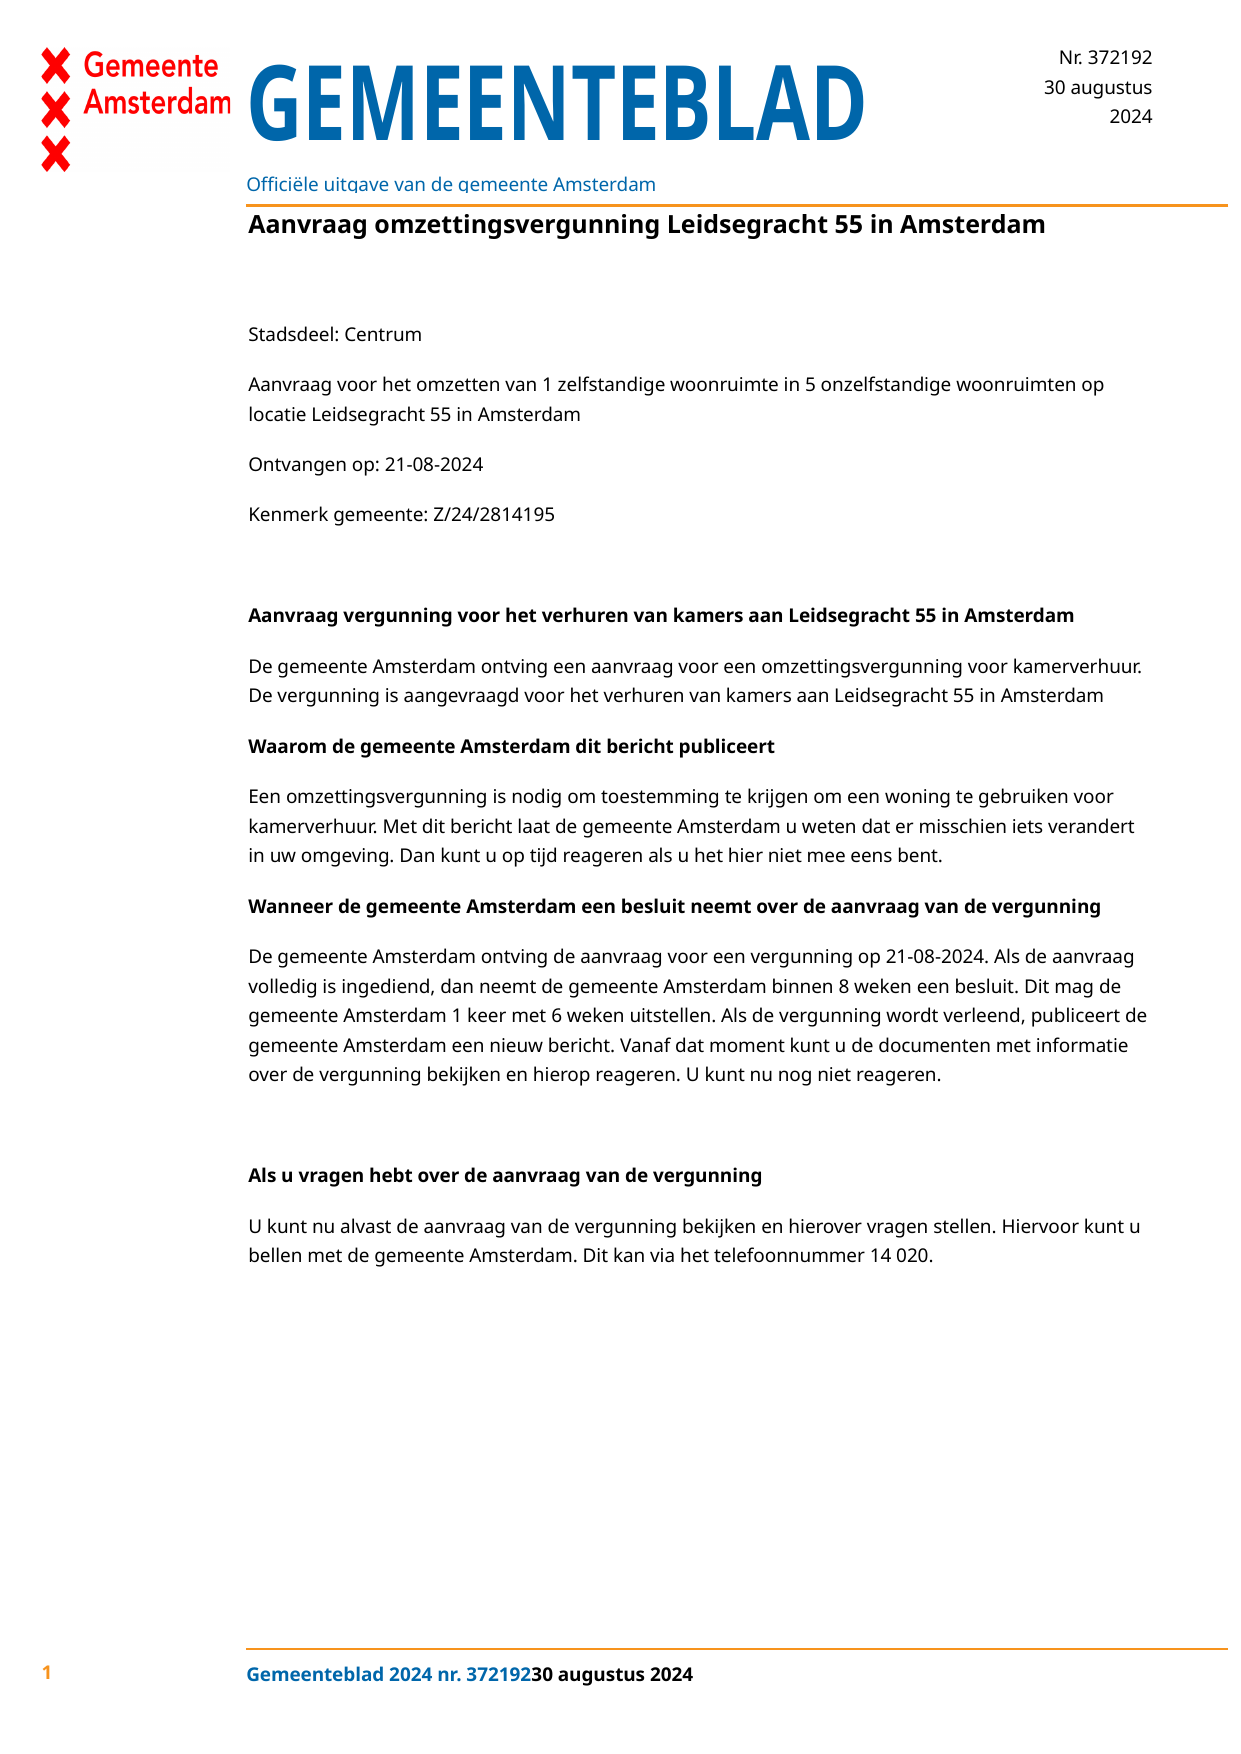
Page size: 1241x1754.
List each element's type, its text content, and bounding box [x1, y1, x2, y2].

text Aanvraag voor het omzetten van 1 zelfstandige woonruimte in 5 onzelfstandige woonruimten op locatie Leidsegracht 55 in Amsterdam [248, 371, 1152, 426]
text Wanneer de gemeente Amsterdam een besluit neemt over de aanvraag van de vergunning [248, 893, 1152, 918]
text Aanvraag vergunning voor het verhuren van kamers aan Leidsegracht 55 in Amsterdam [248, 602, 1152, 628]
text Waarom de gemeente Amsterdam dit bericht publiceert [248, 733, 1152, 758]
text Kenmerk gemeente: Z/24/2814195 [248, 502, 1152, 527]
text De gemeente Amsterdam ontving een aanvraag voor een omzettingsvergunning voor kamerverhuur. De vergunning is aangevraagd voor het verhuren van kamers aan Leidsegracht 55 in Amsterdam [248, 653, 1152, 708]
text Een omzettingsvergunning is nodig om toestemming te krijgen om een woning te gebruiken voor kamerverhuur. Met dit bericht laat de gemeente Amsterdam u weten dat er misschien iets verandert in uw omgeving. Dan kunt u op tijd reageren als u het hier niet mee eens bent. [248, 783, 1152, 868]
picture [41, 47, 231, 172]
text U kunt nu alvast de aanvraag van de vergunning bekijken en hierover vragen stellen. Hiervoor kunt u bellen met de gemeente Amsterdam. Dit kan via het telefoonnummer 14 020. [248, 1213, 1152, 1268]
text Stadsdeel: Centrum [248, 321, 1152, 346]
text Aanvraag omzettingsvergunning Leidsegracht 55 in Amsterdam [248, 207, 1152, 241]
text Als u vragen hebt over de aanvraag van de vergunning [248, 1162, 1152, 1188]
text Ontvangen op: 21-08-2024 [248, 451, 1152, 477]
text De gemeente Amsterdam ontving de aanvraag voor een vergunning op 21-08-2024. Als de aanvraag volledig is ingediend, dan neemt de gemeente Amsterdam binnen 8 weken een besluit. Dit mag de gemeente Amsterdam 1 keer met 6 weken uitstellen. Als de vergunning wordt verleend, publiceert de gemeente Amsterdam een nieuw bericht. Vanaf dat moment kunt u de documenten met informatie over de vergunning bekijken en hierop reageren. U kunt nu nog niet reageren. [248, 943, 1152, 1087]
